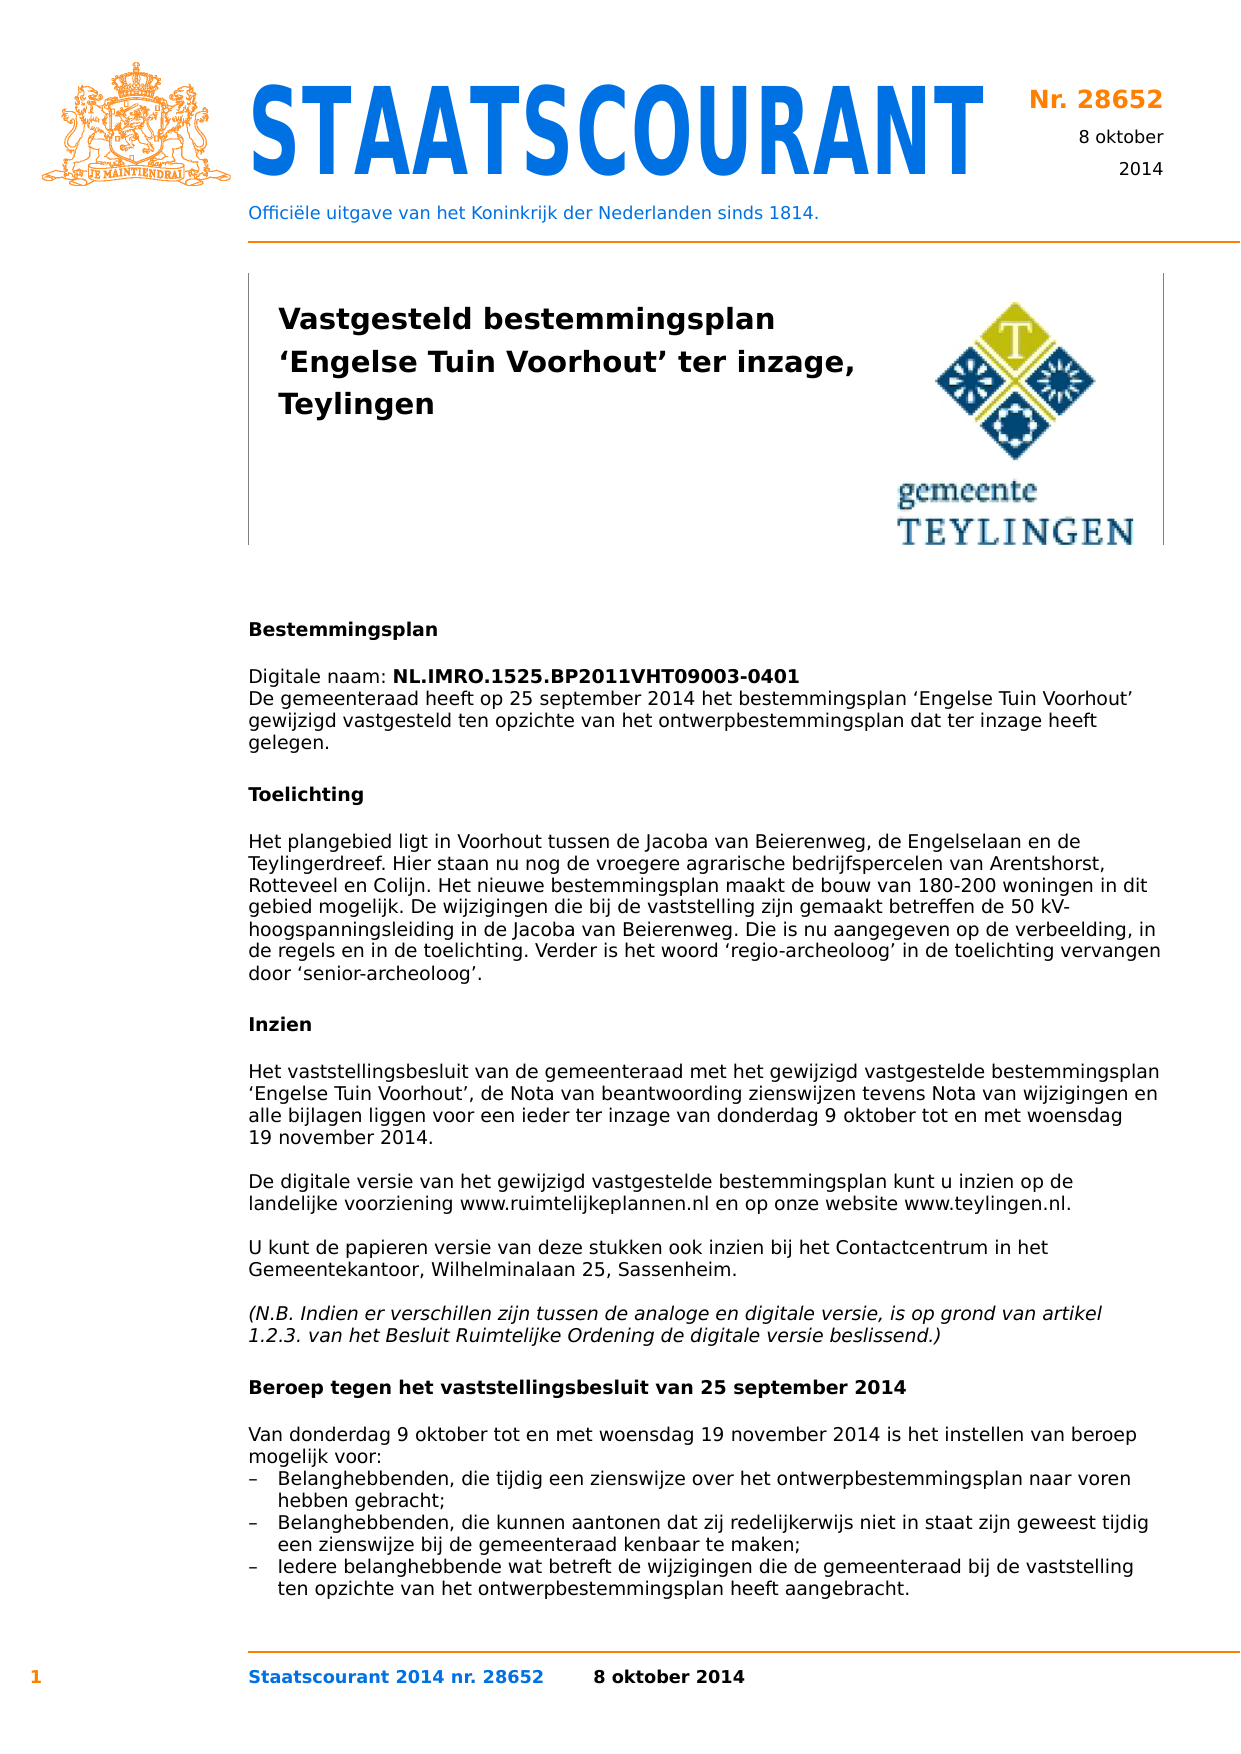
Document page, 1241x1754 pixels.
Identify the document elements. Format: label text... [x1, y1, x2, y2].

text Van donderdag 9 oktober tot en met woensdag 19 november 2014 is het instellen van beroep mogelijk voor: [248, 1424, 1163, 1468]
text Digitale naam: NL.IMRO.1525.BP2011VHT09003-0401 [248, 666, 1163, 688]
text De digitale versie van het gewijzigd vastgestelde bestemmingsplan kunt u inzien op de landelijke voorziening www.ruimtelijkeplannen.nl en op onze website www.teylingen.nl. [248, 1171, 1163, 1215]
table_cell 2014 [998, 153, 1240, 203]
table_header [25, 62, 248, 241]
subtitle Beroep tegen het vaststellingsbesluit van 25 september 2014 [248, 1377, 1163, 1399]
table_header Nr. 28652 [998, 62, 1240, 121]
subtitle Vastgesteld bestemmingsplan ‘Engelse Tuin Voorhout’ ter inzage, Teylingen [249, 273, 1163, 545]
text U kunt de papieren versie van deze stukken ook inzien bij het Contactcentrum in het Gemeentekantoor, Wilhelminalaan 25, Sassenheim. [248, 1237, 1163, 1281]
picture [41, 62, 231, 186]
text – Belanghebbenden, die kunnen aantonen dat zij redelijkerwijs niet in staat zijn geweest tijdig een zienswijze bij de gemeenteraad kenbaar te maken; [248, 1512, 1163, 1556]
subtitle Toelichting [248, 783, 1163, 806]
picture [897, 302, 1134, 545]
text De gemeenteraad heeft op 25 september 2014 het bestemmingsplan ‘Engelse Tuin Voorhout’ gewijzigd vastgesteld ten opzichte van het ontwerpbestemmingsplan dat ter inzage heeft gelegen. [248, 688, 1163, 753]
text Het vaststellingsbesluit van de gemeenteraad met het gewijzigd vastgestelde bestemmingsplan ‘Engelse Tuin Voorhout’, de Nota van beantwoording zienswijzen tevens Nota van wijzigingen en alle bijlagen liggen voor een ieder ter inzage van donderdag 9 oktober tot en met woensdag 19 november 2014. [248, 1061, 1163, 1149]
text Het plangebied ligt in Voorhout tussen de Jacoba van Beierenweg, de Engelselaan en de Teylingerdreef. Hier staan nu nog de vroegere agrarische bedrijfspercelen van Arentshorst, Rotteveel en Colijn. Het nieuwe bestemmingsplan maakt de bouw van 180-200 woningen in dit gebied mogelijk. De wijzigingen die bij de vaststelling zijn gemaakt betreffen de 50 kV-hoogspanningsleiding in de Jacoba van Beierenweg. Die is nu aangegeven op de verbeelding, in de regels en in de toelichting. Verder is het woord ‘regio-archeoloog’ in de toelichting vervangen door ‘senior-archeoloog’. [248, 831, 1163, 984]
text (N.B. Indien er verschillen zijn tussen de analoge en digitale versie, is op grond van artikel 1.2.3. van het Besluit Ruimtelijke Ordening de digitale versie beslissend.) [248, 1303, 1163, 1347]
table_header STAATSCOURANT [248, 62, 998, 203]
text – Iedere belanghebbende wat betreft de wijzigingen die de gemeenteraad bij de vaststelling ten opzichte van het ontwerpbestemmingsplan heeft aangebracht. [248, 1556, 1163, 1599]
text – Belanghebbenden, die tijdig een zienswijze over het ontwerpbestemmingsplan naar voren hebben gebracht; [248, 1468, 1163, 1512]
subtitle Inzien [248, 1014, 1163, 1036]
table_cell Officiële uitgave van het Koninkrijk der Nederlanden sinds 1814. [248, 203, 1240, 241]
table_cell 8 oktober [998, 121, 1240, 153]
subtitle Bestemmingsplan [248, 619, 1163, 641]
